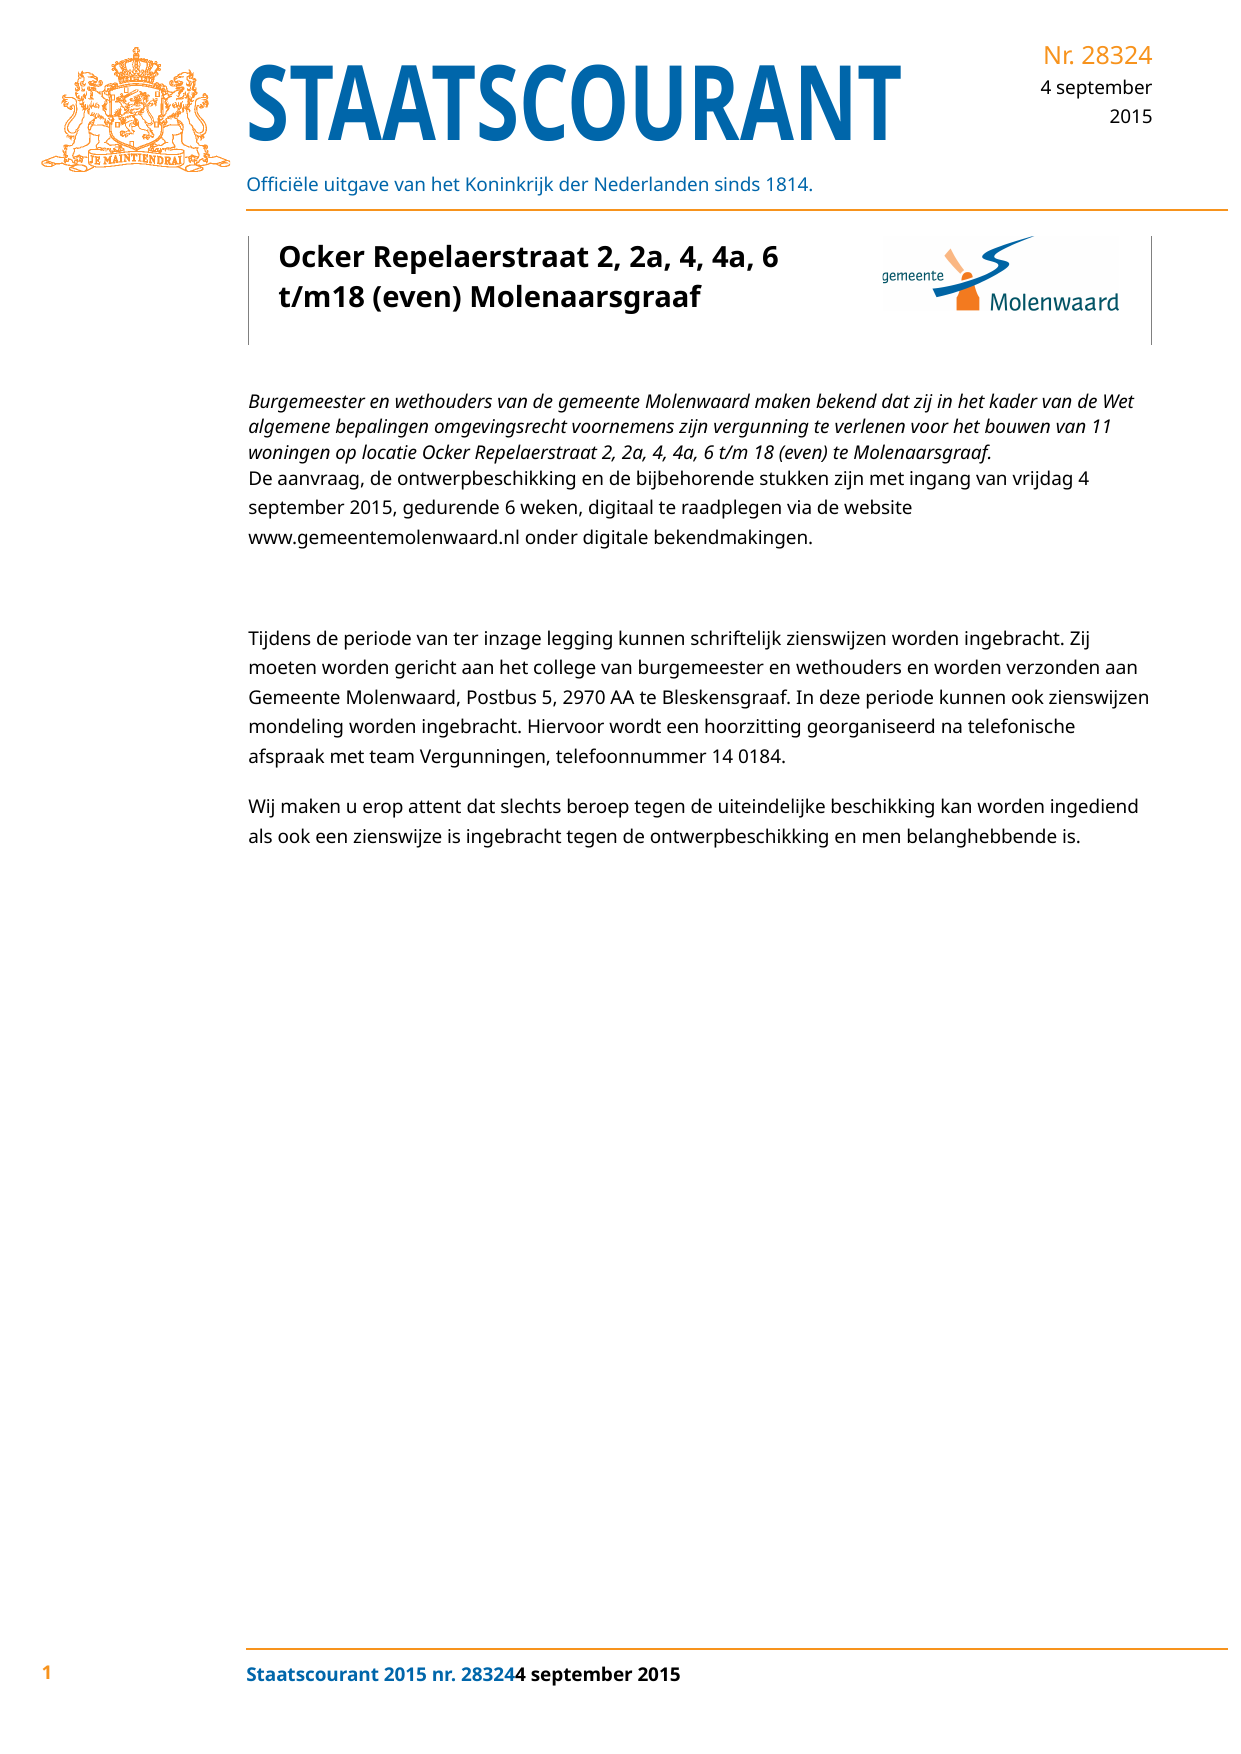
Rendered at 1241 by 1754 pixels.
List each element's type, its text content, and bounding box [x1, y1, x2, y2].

text Tijdens de periode van ter inzage legging kunnen schriftelijk zienswijzen worden ingebracht. Zij moeten worden gericht aan het college van burgemeester en wethouders en worden verzonden aan Gemeente Molenwaard, Postbus 5, 2970 AA te Bleskensgraaf. In deze periode kunnen ook zienswijzen mondeling worden ingebracht. Hiervoor wordt een hoorzitting georganiseerd na telefonische afspraak met team Vergunningen, telefoonnummer 14 0184. [248, 625, 1152, 769]
table_header [850, 236, 1151, 345]
text Burgemeester en wethouders van de gemeente Molenwaard maken bekend dat zij in het kader van de Wet algemene bepalingen omgevingsrecht voornemens zijn vergunning te verlenen voor het bouwen van 11 woningen op locatie Ocker Repelaerstraat 2, 2a, 4, 4a, 6 t/m 18 (even) te Molenaarsgraaf. [248, 388, 1152, 465]
picture [882, 236, 1119, 311]
text De aanvraag, de ontwerpbeschikking en de bijbehorende stukken zijn met ingang van vrijdag 4 september 2015, gedurende 6 weken, digitaal te raadplegen via de website www.gemeentemolenwaard.nl onder digitale bekendmakingen. [248, 465, 1152, 550]
text Wij maken u erop attent dat slechts beroep tegen de uiteindelijke beschikking kan worden ingediend als ook een zienswijze is ingebracht tegen de ontwerpbeschikking en men belanghebbende is. [248, 794, 1152, 849]
picture [41, 47, 231, 172]
table_header Ocker Repelaerstraat 2, 2a, 4, 4a, 6 t/m18 (even) Molenaarsgraaf [249, 236, 850, 345]
